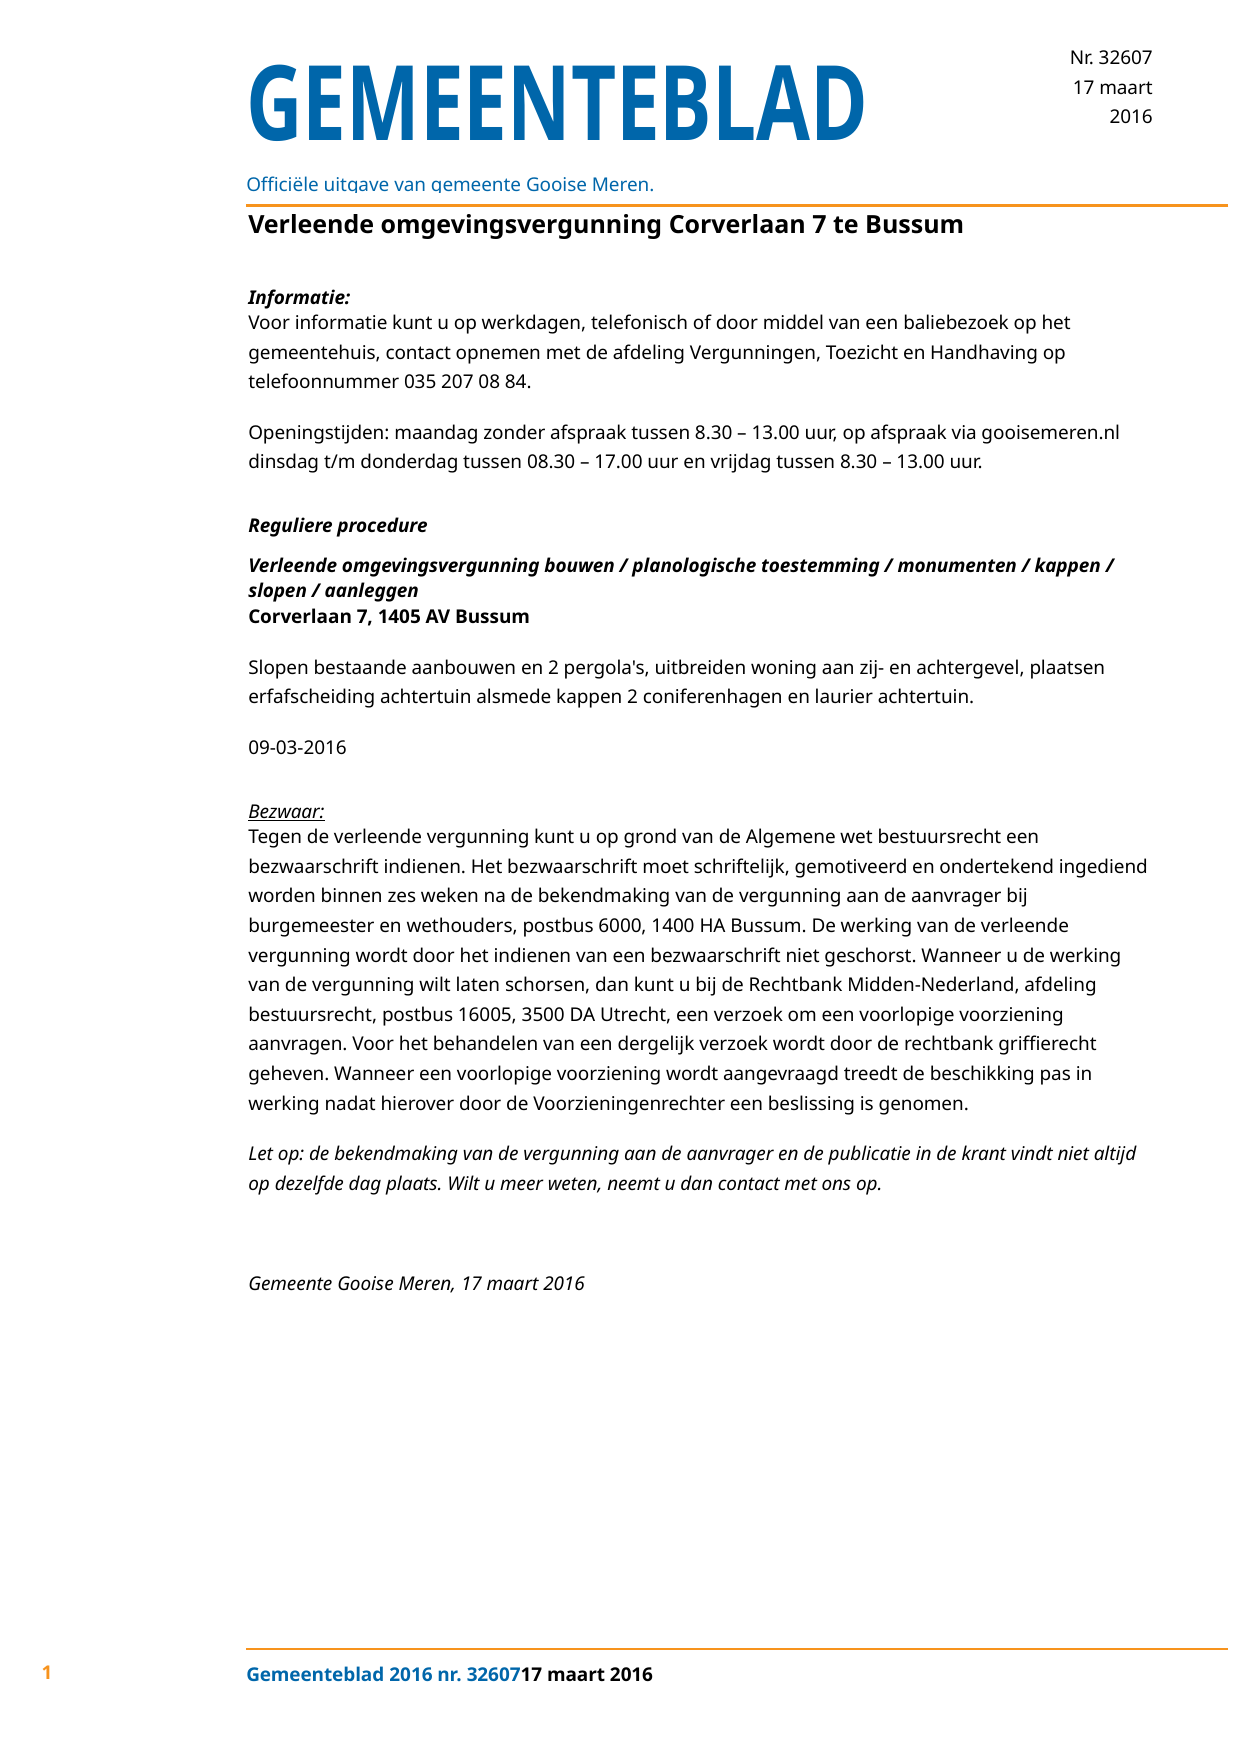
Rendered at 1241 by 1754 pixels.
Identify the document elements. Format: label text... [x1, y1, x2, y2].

text Slopen bestaande aanbouwen en 2 pergola's, uitbreiden woning aan zij- en achtergevel, plaatsen erfafscheiding achtertuin alsmede kappen 2 coniferenhagen en laurier achtertuin. [248, 654, 1152, 709]
text 09-03-2016 [248, 734, 1152, 759]
text Voor informatie kunt u op werkdagen, telefonisch of door middel van een baliebezoek op het gemeentehuis, contact opnemen met de afdeling Vergunningen, Toezicht en Handhaving op telefoonnummer 035 207 08 84. [248, 309, 1152, 394]
text Verleende omgevingsvergunning Corverlaan 7 te Bussum [248, 207, 1152, 241]
text Bezwaar: [248, 798, 1152, 823]
text Informatie: [248, 284, 1152, 309]
picture [41, 47, 231, 172]
text Corverlaan 7, 1405 AV Bussum [248, 603, 1152, 629]
text Openingstijden: maandag zonder afspraak tussen 8.30 – 13.00 uur, op afspraak via gooisemeren.nl dinsdag t/m donderdag tussen 08.30 – 17.00 uur en vrijdag tussen 8.30 – 13.00 uur. [248, 419, 1152, 474]
text Verleende omgevingsvergunning bouwen / planologische toestemming / monumenten / kappen / slopen / aanleggen [248, 552, 1152, 603]
text Tegen de verleende vergunning kunt u op grond van de Algemene wet bestuursrecht een bezwaarschrift indienen. Het bezwaarschrift moet schriftelijk, gemotiveerd en ondertekend ingediend worden binnen zes weken na de bekendmaking van de vergunning aan de aanvrager bij burgemeester en wethouders, postbus 6000, 1400 HA Bussum. De werking van de verleende vergunning wordt door het indienen van een bezwaarschrift niet geschorst. Wanneer u de werking van de vergunning wilt laten schorsen, dan kunt u bij de Rechtbank Midden-Nederland, afdeling bestuursrecht, postbus 16005, 3500 DA Utrecht, een verzoek om een voorlopige voorziening aanvragen. Voor het behandelen van een dergelijk verzoek wordt door de rechtbank griffierecht geheven. Wanneer een voorlopige voorziening wordt aangevraagd treedt de beschikking pas in werking nadat hierover door de Voorzieningenrechter een beslissing is genomen. [248, 823, 1152, 1116]
text Reguliere procedure [248, 513, 1152, 538]
text Let op: de bekendmaking van de vergunning aan de aanvrager en de publicatie in de krant vindt niet altijd op dezelfde dag plaats. Wilt u meer weten, neemt u dan contact met ons op. [248, 1140, 1152, 1196]
text Gemeente Gooise Meren, 17 maart 2016 [248, 1271, 1152, 1296]
